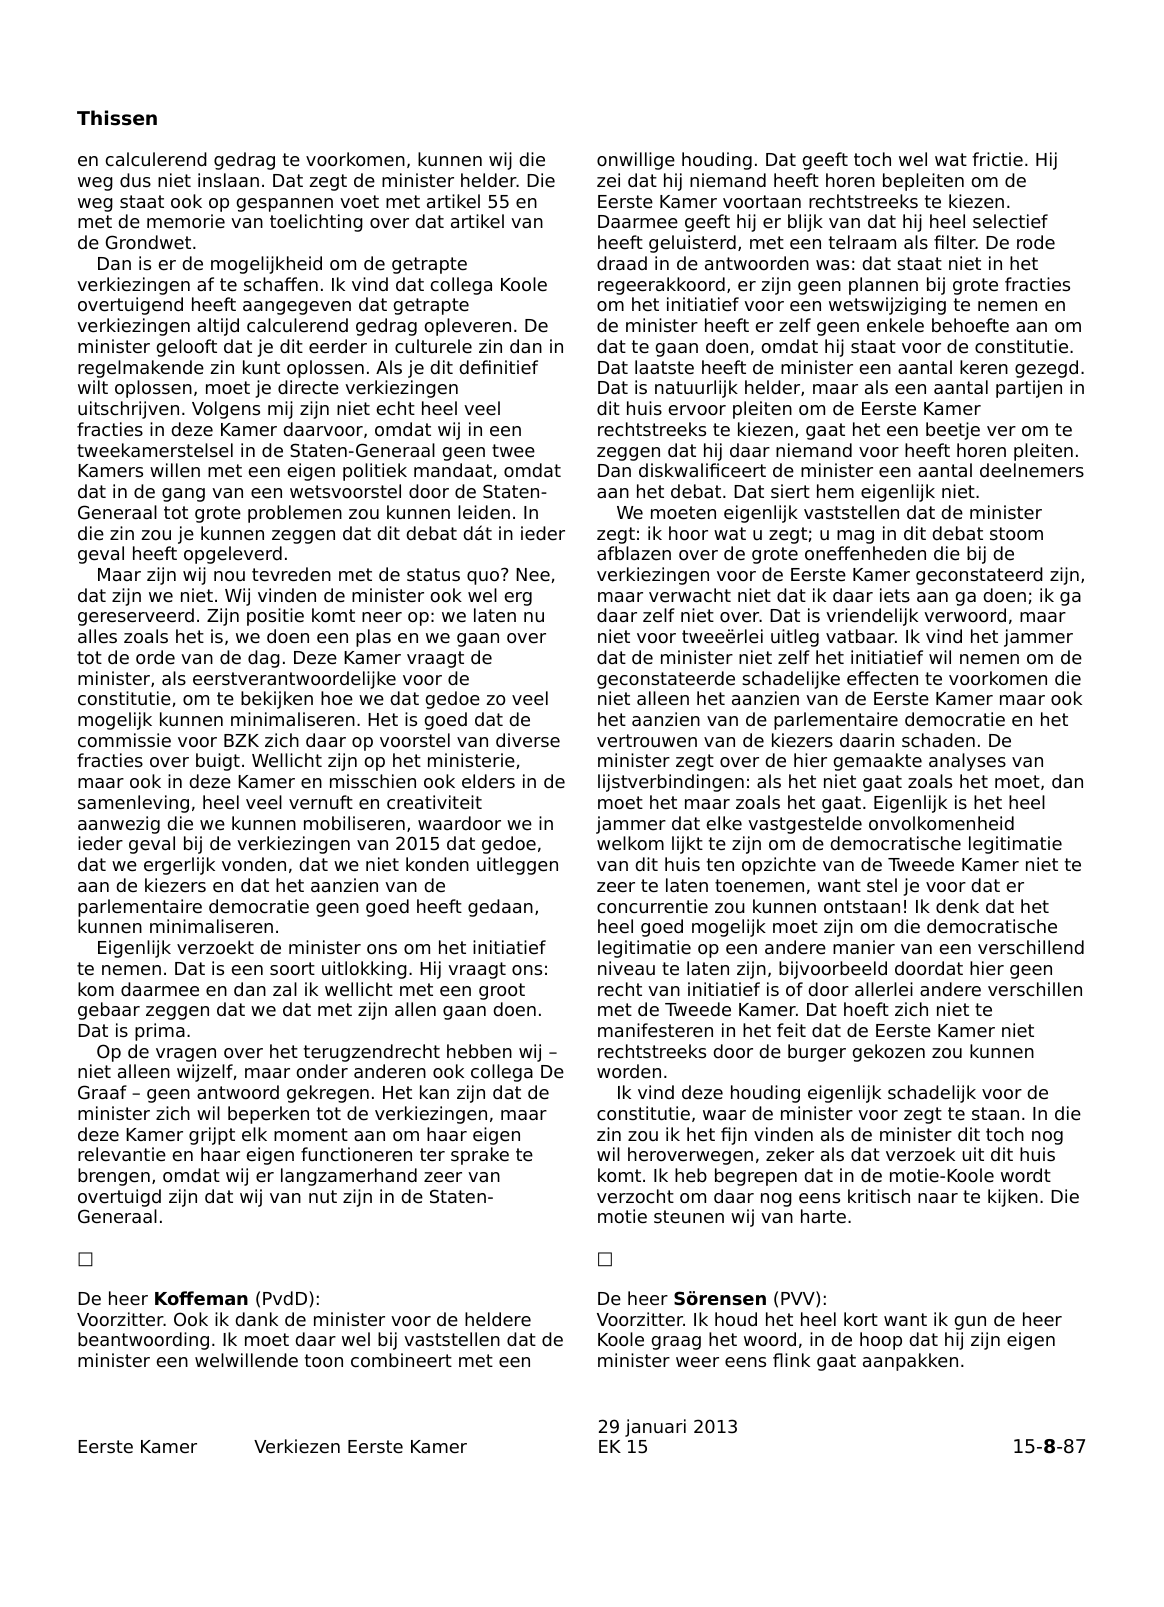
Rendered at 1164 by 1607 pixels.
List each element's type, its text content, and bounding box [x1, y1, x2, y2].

text Voorzitter. Ook ik dank de minister voor de heldere beantwoording. Ik moet daar wel bij vaststellen dat de minister een welwillende toon combineert met een [77, 1309, 567, 1372]
text Eigenlijk verzoekt de minister ons om het initiatief te nemen. Dat is een soort uitlokking. Hij vraagt ons: kom daarmee en dan zal ik wellicht met een groot gebaar zeggen dat we dat met zijn allen gaan doen. Dat is prima. [77, 938, 567, 1042]
text Op de vragen over het terugzendrecht hebben wij – niet alleen wijzelf, maar onder anderen ook collega De Graaf – geen antwoord gekregen. Het kan zijn dat de minister zich wil beperken tot de verkiezingen, maar deze Kamer grijpt elk moment aan om haar eigen relevantie en haar eigen functioneren ter sprake te brengen, omdat wij er langzamerhand zeer van overtuigd zijn dat wij van nut zijn in de Staten-Generaal. [77, 1042, 567, 1228]
text De heer Koffeman (PvdD): [77, 1289, 567, 1309]
text □ [77, 1248, 567, 1269]
text De heer Sörensen (PVV): [596, 1289, 1087, 1309]
text onwillige houding. Dat geeft toch wel wat frictie. Hij zei dat hij niemand heeft horen bepleiten om de Eerste Kamer voortaan rechtstreeks te kiezen. Daarmee geeft hij er blijk van dat hij heel selectief heeft geluisterd, met een telraam als filter. De rode draad in de antwoorden was: dat staat niet in het regeerakkoord, er zijn geen plannen bij grote fracties om het initiatief voor een wetswijziging te nemen en de minister heeft er zelf geen enkele behoefte aan om dat te gaan doen, omdat hij staat voor de constitutie. Dat laatste heeft de minister een aantal keren gezegd. Dat is natuurlijk helder, maar als een aantal partijen in dit huis ervoor pleiten om de Eerste Kamer rechtstreeks te kiezen, gaat het een beetje ver om te zeggen dat hij daar niemand voor heeft horen pleiten. Dan diskwalificeert de minister een aantal deelnemers aan het debat. Dat siert hem eigenlijk niet. [596, 150, 1087, 503]
text □ [596, 1248, 1087, 1269]
text We moeten eigenlijk vaststellen dat de minister zegt: ik hoor wat u zegt; u mag in dit debat stoom afblazen over de grote oneffenheden die bij de verkiezingen voor de Eerste Kamer geconstateerd zijn, maar verwacht niet dat ik daar iets aan ga doen; ik ga daar zelf niet over. Dat is vriendelijk verwoord, maar niet voor tweeërlei uitleg vatbaar. Ik vind het jammer dat de minister niet zelf het initiatief wil nemen om de geconstateerde schadelijke effecten te voorkomen die niet alleen het aanzien van de Eerste Kamer maar ook het aanzien van de parlementaire democratie en het vertrouwen van de kiezers daarin schaden. De minister zegt over de hier gemaakte analyses van lijstverbindingen: als het niet gaat zoals het moet, dan moet het maar zoals het gaat. Eigenlijk is het heel jammer dat elke vastgestelde onvolkomenheid welkom lijkt te zijn om de democratische legitimatie van dit huis ten opzichte van de Tweede Kamer niet te zeer te laten toenemen, want stel je voor dat er concurrentie zou kunnen ontstaan! Ik denk dat het heel goed mogelijk moet zijn om die democratische legitimatie op een andere manier van een verschillend niveau te laten zijn, bijvoorbeeld doordat hier geen recht van initiatief is of door allerlei andere verschillen met de Tweede Kamer. Dat hoeft zich niet te manifesteren in het feit dat de Eerste Kamer niet rechtstreeks door de burger gekozen zou kunnen worden. [596, 503, 1087, 1083]
text en calculerend gedrag te voorkomen, kunnen wij die weg dus niet inslaan. Dat zegt de minister helder. Die weg staat ook op gespannen voet met artikel 55 en met de memorie van toelichting over dat artikel van de Grondwet. [77, 150, 567, 254]
text Dan is er de mogelijkheid om de getrapte verkiezingen af te schaffen. Ik vind dat collega Koole overtuigend heeft aangegeven dat getrapte verkiezingen altijd calculerend gedrag opleveren. De minister gelooft dat je dit eerder in culturele zin dan in regelmakende zin kunt oplossen. Als je dit definitief wilt oplossen, moet je directe verkiezingen uitschrijven. Volgens mij zijn niet echt heel veel fracties in deze Kamer daarvoor, omdat wij in een tweekamerstelsel in de Staten-Generaal geen twee Kamers willen met een eigen politiek mandaat, omdat dat in de gang van een wetsvoorstel door de Staten-Generaal tot grote problemen zou kunnen leiden. In die zin zou je kunnen zeggen dat dit debat dát in ieder geval heeft opgeleverd. [77, 254, 567, 565]
text Ik vind deze houding eigenlijk schadelijk voor de constitutie, waar de minister voor zegt te staan. In die zin zou ik het fijn vinden als de minister dit toch nog wil heroverwegen, zeker als dat verzoek uit dit huis komt. Ik heb begrepen dat in de motie-Koole wordt verzocht om daar nog eens kritisch naar te kijken. Die motie steunen wij van harte. [596, 1083, 1087, 1228]
text Maar zijn wij nou tevreden met de status quo? Nee, dat zijn we niet. Wij vinden de minister ook wel erg gereserveerd. Zijn positie komt neer op: we laten nu alles zoals het is, we doen een plas en we gaan over tot de orde van de dag. Deze Kamer vraagt de minister, als eerstverantwoordelijke voor de constitutie, om te bekijken hoe we dat gedoe zo veel mogelijk kunnen minimaliseren. Het is goed dat de commissie voor BZK zich daar op voorstel van diverse fracties over buigt. Wellicht zijn op het ministerie, maar ook in deze Kamer en misschien ook elders in de samenleving, heel veel vernuft en creativiteit aanwezig die we kunnen mobiliseren, waardoor we in ieder geval bij de verkiezingen van 2015 dat gedoe, dat we ergerlijk vonden, dat we niet konden uitleggen aan de kiezers en dat het aanzien van de parlementaire democratie geen goed heeft gedaan, kunnen minimaliseren. [77, 565, 567, 938]
text Voorzitter. Ik houd het heel kort want ik gun de heer Koole graag het woord, in de hoop dat hij zijn eigen minister weer eens flink gaat aanpakken. [596, 1309, 1087, 1372]
